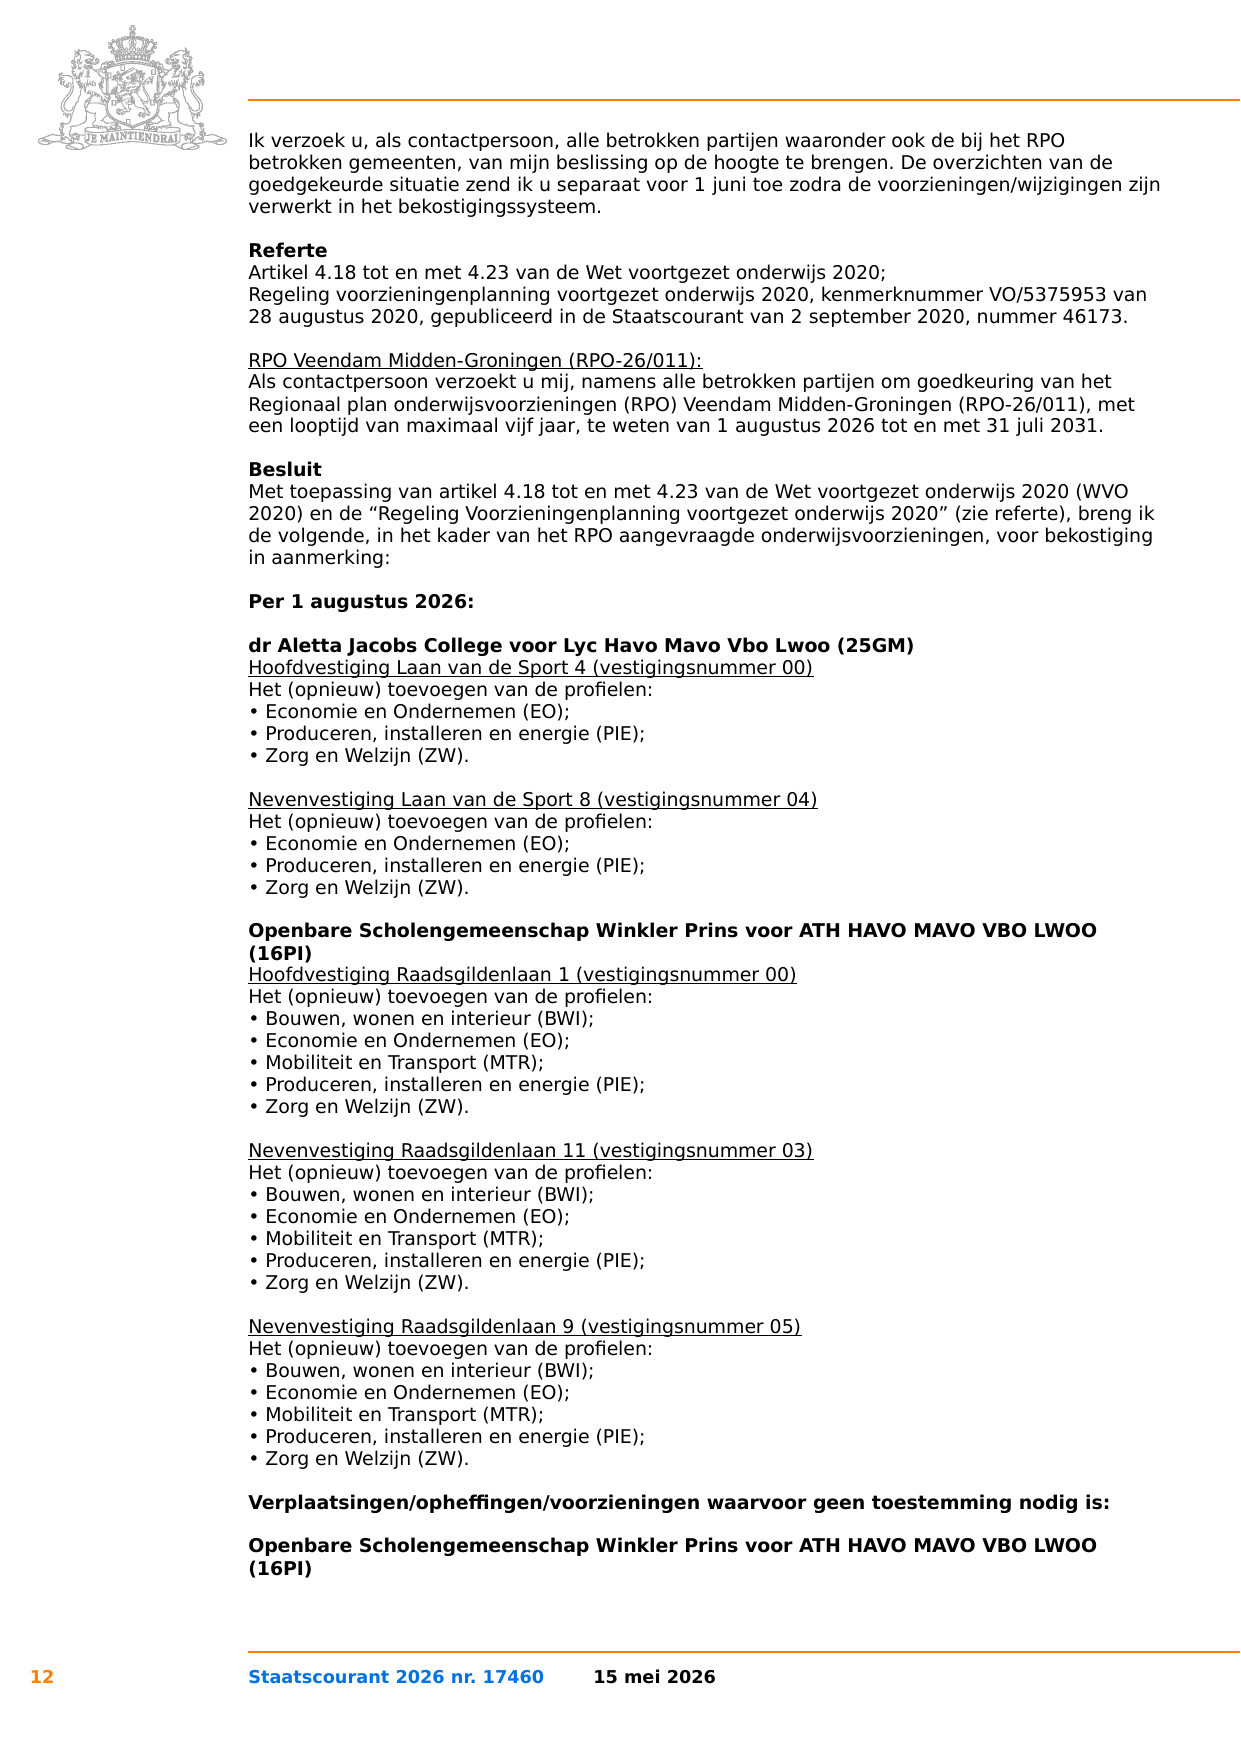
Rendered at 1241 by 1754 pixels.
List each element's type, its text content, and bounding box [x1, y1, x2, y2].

text Het (opnieuw) toevoegen van de profielen: [248, 679, 1163, 701]
text • Produceren, installeren en energie (PIE); [248, 1250, 1163, 1272]
text • Economie en Ondernemen (EO); [248, 1206, 1163, 1228]
text Hoofdvestiging Laan van de Sport 4 (vestigingsnummer 00) [248, 657, 1163, 679]
text Nevenvestiging Raadsgildenlaan 11 (vestigingsnummer 03) [248, 1140, 1163, 1162]
text Besluit [248, 459, 1163, 481]
text Het (opnieuw) toevoegen van de profielen: [248, 1338, 1163, 1360]
text • Economie en Ondernemen (EO); [248, 701, 1163, 723]
text Met toepassing van artikel 4.18 tot en met 4.23 van de Wet voortgezet onderwijs 2020 (WVO 2020) en de “Regeling Voorzieningenplanning voortgezet onderwijs 2020” (zie referte), breng ik de volgende, in het kader van het RPO aangevraagde onderwijsvoorzieningen, voor bekostiging in aanmerking: [248, 481, 1163, 569]
text Het (opnieuw) toevoegen van de profielen: [248, 811, 1163, 833]
text Verplaatsingen/opheffingen/voorzieningen waarvoor geen toestemming nodig is: [248, 1492, 1163, 1513]
text • Zorg en Welzijn (ZW). [248, 1096, 1163, 1118]
text Per 1 augustus 2026: [248, 591, 1163, 613]
text • Bouwen, wonen en interieur (BWI); [248, 1360, 1163, 1382]
text • Bouwen, wonen en interieur (BWI); [248, 1184, 1163, 1206]
picture [38, 25, 227, 150]
text • Bouwen, wonen en interieur (BWI); [248, 1008, 1163, 1030]
text • Mobiliteit en Transport (MTR); [248, 1404, 1163, 1426]
text Ik verzoek u, als contactpersoon, alle betrokken partijen waaronder ook de bij het RPO betrokken gemeenten, van mijn beslissing op de hoogte te brengen. De overzichten van de goedgekeurde situatie zend ik u separaat voor 1 juni toe zodra de voorzieningen/wijzigingen zijn verwerkt in het bekostigingssysteem. [248, 130, 1163, 218]
text • Produceren, installeren en energie (PIE); [248, 723, 1163, 745]
text Nevenvestiging Raadsgildenlaan 9 (vestigingsnummer 05) [248, 1316, 1163, 1338]
text dr Aletta Jacobs College voor Lyc Havo Mavo Vbo Lwoo (25GM) [248, 635, 1163, 657]
text RPO Veendam Midden-Groningen (RPO-26/011): [248, 349, 1163, 371]
text Het (opnieuw) toevoegen van de profielen: [248, 1162, 1163, 1184]
text • Mobiliteit en Transport (MTR); [248, 1228, 1163, 1250]
text Het (opnieuw) toevoegen van de profielen: [248, 986, 1163, 1008]
text • Zorg en Welzijn (ZW). [248, 877, 1163, 898]
text • Produceren, installeren en energie (PIE); [248, 1074, 1163, 1096]
text • Mobiliteit en Transport (MTR); [248, 1052, 1163, 1074]
text • Produceren, installeren en energie (PIE); [248, 1426, 1163, 1448]
text • Zorg en Welzijn (ZW). [248, 745, 1163, 767]
text Openbare Scholengemeenschap Winkler Prins voor ATH HAVO MAVO VBO LWOO (16PI) [248, 920, 1163, 964]
text • Produceren, installeren en energie (PIE); [248, 854, 1163, 877]
text • Economie en Ondernemen (EO); [248, 833, 1163, 854]
text Regeling voorzieningenplanning voortgezet onderwijs 2020, kenmerknummer VO/5375953 van 28 augustus 2020, gepubliceerd in de Staatscourant van 2 september 2020, nummer 46173. [248, 284, 1163, 328]
text Hoofdvestiging Raadsgildenlaan 1 (vestigingsnummer 00) [248, 964, 1163, 986]
text • Economie en Ondernemen (EO); [248, 1030, 1163, 1052]
text Openbare Scholengemeenschap Winkler Prins voor ATH HAVO MAVO VBO LWOO (16PI) [248, 1535, 1163, 1579]
text • Zorg en Welzijn (ZW). [248, 1448, 1163, 1470]
text Als contactpersoon verzoekt u mij, namens alle betrokken partijen om goedkeuring van het Regionaal plan onderwijsvoorzieningen (RPO) Veendam Midden-Groningen (RPO-26/011), met een looptijd van maximaal vijf jaar, te weten van 1 augustus 2026 tot en met 31 juli 2031. [248, 371, 1163, 437]
text • Economie en Ondernemen (EO); [248, 1382, 1163, 1404]
text Artikel 4.18 tot en met 4.23 van de Wet voortgezet onderwijs 2020; [248, 262, 1163, 284]
text Nevenvestiging Laan van de Sport 8 (vestigingsnummer 04) [248, 789, 1163, 811]
text • Zorg en Welzijn (ZW). [248, 1272, 1163, 1294]
text Referte [248, 240, 1163, 262]
